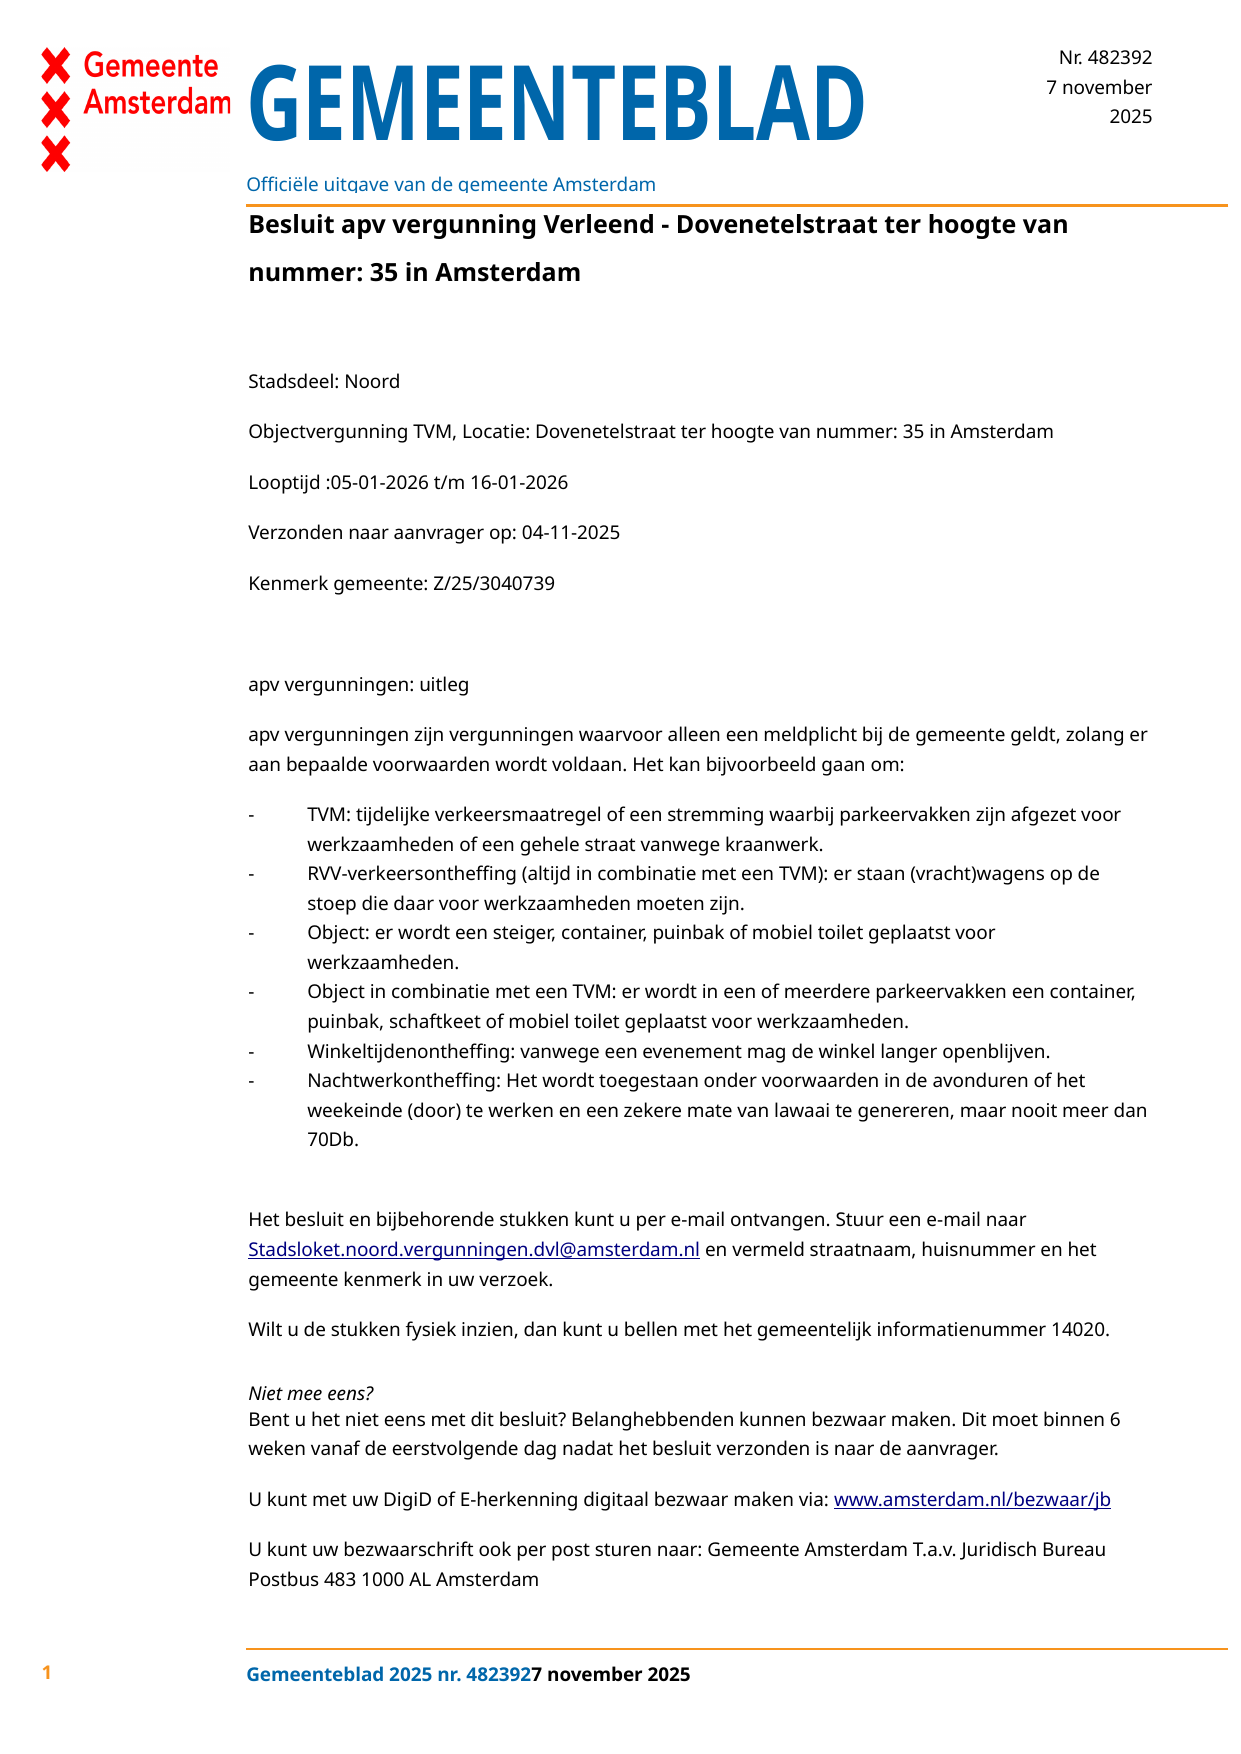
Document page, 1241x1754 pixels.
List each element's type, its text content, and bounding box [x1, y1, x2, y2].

text Verzonden naar aanvrager op: 04-11-2025 [248, 519, 1152, 545]
text Niet mee eens? [248, 1380, 1152, 1406]
picture [41, 47, 231, 172]
text apv vergunningen: uitleg [248, 671, 1152, 697]
text Objectvergunning TVM, Locatie: Dovenetelstraat ter hoogte van nummer: 35 in Amsterdam [248, 419, 1152, 444]
text Stadsdeel: Noord [248, 368, 1152, 394]
text Bent u het niet eens met dit besluit? Belanghebbenden kunnen bezwaar maken. Dit moet binnen 6 weken vanaf de eerstvolgende dag nadat het besluit verzonden is naar de aanvrager. [248, 1406, 1152, 1461]
text Kenmerk gemeente: Z/25/3040739 [248, 570, 1152, 596]
list Nachtwerkontheffing: Het wordt toegestaan onder voorwaarden in de avonduren of het weekeinde (door) te werken en een zekere mate van lawaai te genereren, maar nooit meer dan 70Db. [248, 1067, 1152, 1152]
list Winkeltijdenontheffing: vanwege een evenement mag de winkel langer openblijven. [248, 1038, 1152, 1064]
list RVV-verkeersontheffing (altijd in combinatie met een TVM): er staan (vracht)wagens op de stoep die daar voor werkzaamheden moeten zijn. [248, 860, 1152, 916]
list Object: er wordt een steiger, container, puinbak of mobiel toilet geplaatst voor werkzaamheden. [248, 919, 1152, 975]
text apv vergunningen zijn vergunningen waarvoor alleen een meldplicht bij de gemeente geldt, zolang er aan bepaalde voorwaarden wordt voldaan. Het kan bijvoorbeeld gaan om: [248, 721, 1152, 777]
text Het besluit en bijbehorende stukken kunt u per e-mail ontvangen. Stuur een e-mail naar Stadsloket.noord.vergunningen.dvl@amsterdam.nl en vermeld straatnaam, huisnummer en het gemeente kenmerk in uw verzoek. [248, 1207, 1152, 1292]
text Looptijd :05-01-2026 t/m 16-01-2026 [248, 469, 1152, 495]
list Object in combinatie met een TVM: er wordt in een of meerdere parkeervakken een container, puinbak, schaftkeet of mobiel toilet geplaatst voor werkzaamheden. [248, 979, 1152, 1034]
text Besluit apv vergunning Verleend - Dovenetelstraat ter hoogte van nummer: 35 in Amsterdam [248, 207, 1152, 288]
list TVM: tijdelijke verkeersmaatregel of een stremming waarbij parkeervakken zijn afgezet voor werkzaamheden of een gehele straat vanwege kraanwerk. [248, 801, 1152, 857]
text Wilt u de stukken fysiek inzien, dan kunt u bellen met het gemeentelijk informatienummer 14020. [248, 1316, 1152, 1342]
text U kunt met uw DigiD of E-herkenning digitaal bezwaar maken via: www.amsterdam.nl/bezwaar/jb [248, 1486, 1152, 1512]
text U kunt uw bezwaarschrift ook per post sturen naar: Gemeente Amsterdam T.a.v. Juridisch Bureau Postbus 483 1000 AL Amsterdam [248, 1536, 1152, 1592]
